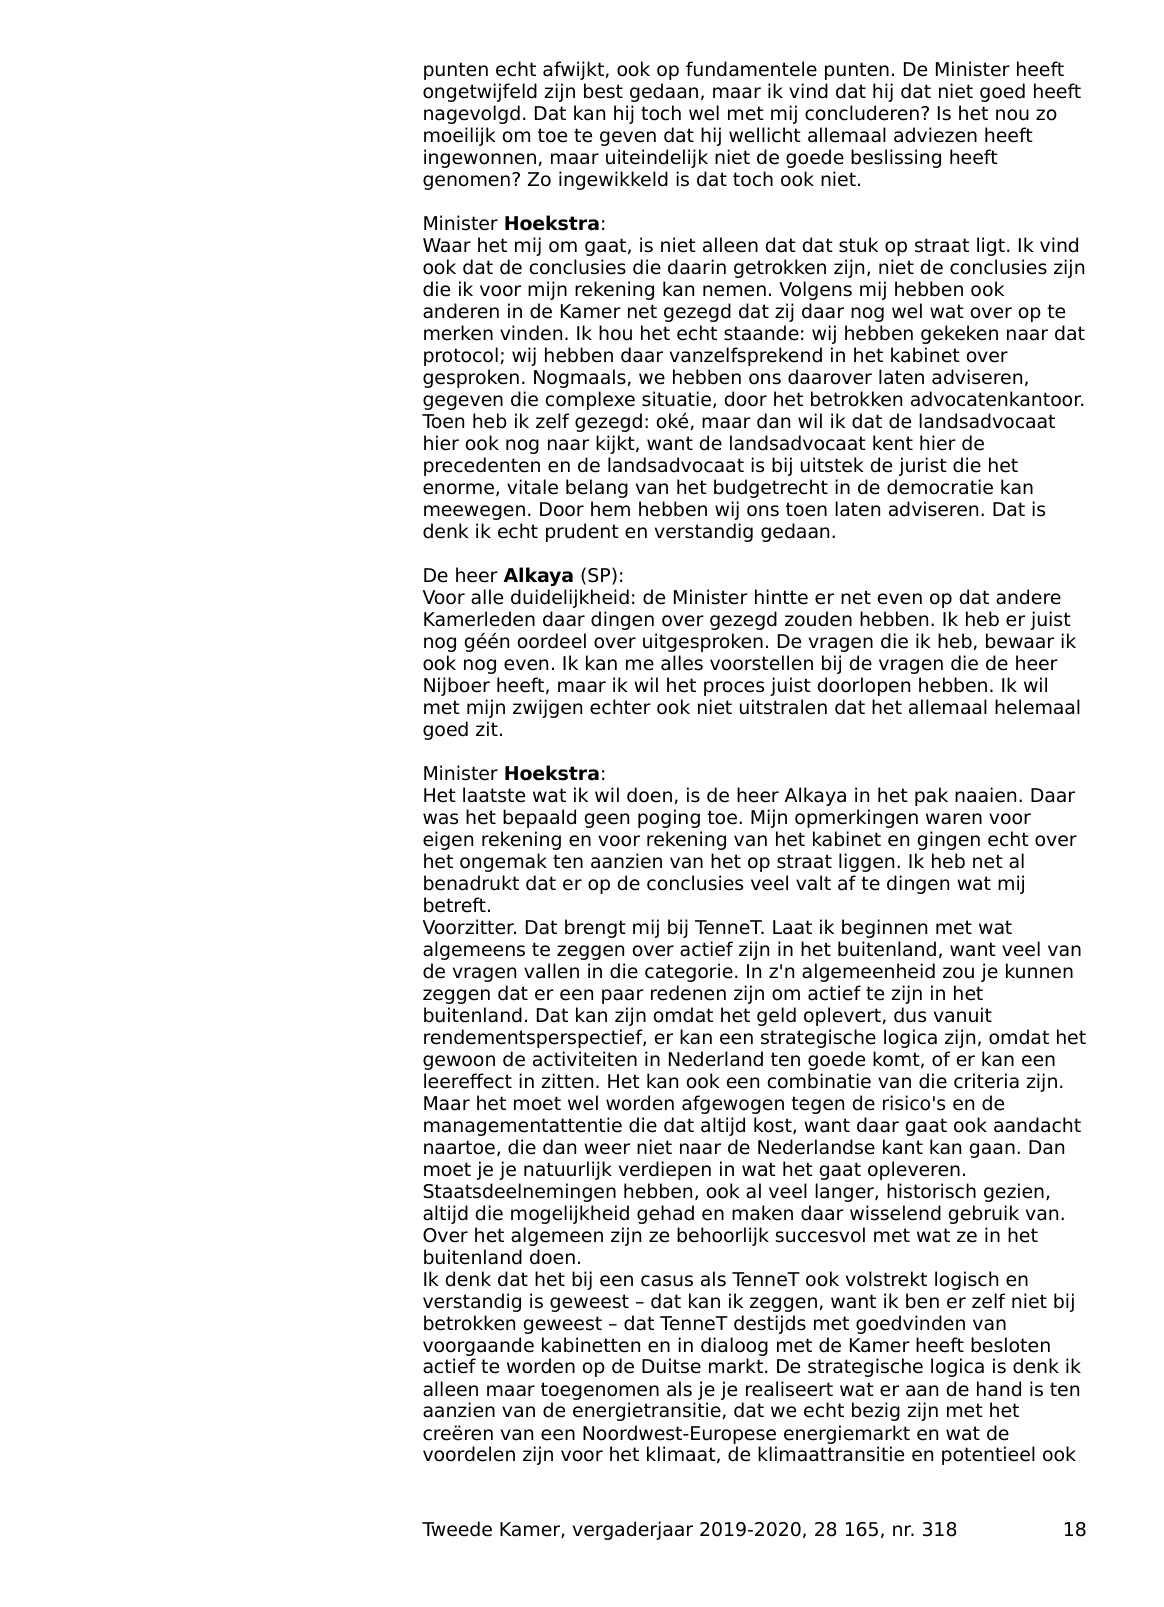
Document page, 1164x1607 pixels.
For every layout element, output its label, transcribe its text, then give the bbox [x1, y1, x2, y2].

text Voor alle duidelijkheid: de Minister hintte er net even op dat andere Kamerleden daar dingen over gezegd zouden hebben. Ik heb er juist nog géén oordeel over uitgesproken. De vragen die ik heb, bewaar ik ook nog even. Ik kan me alles voorstellen bij de vragen die de heer Nijboer heeft, maar ik wil het proces juist doorlopen hebben. Ik wil met mijn zwijgen echter ook niet uitstralen dat het allemaal helemaal goed zit. [422, 587, 1087, 741]
text Minister Hoekstra: [422, 763, 1087, 785]
text Ik denk dat het bij een casus als TenneT ook volstrekt logisch en verstandig is geweest – dat kan ik zeggen, want ik ben er zelf niet bij betrokken geweest – dat TenneT destijds met goedvinden van voorgaande kabinetten en in dialoog met de Kamer heeft besloten actief te worden op de Duitse markt. De strategische logica is denk ik alleen maar toegenomen als je je realiseert wat er aan de hand is ten aanzien van de energietransitie, dat we echt bezig zijn met het creëren van een Noordwest-Europese energiemarkt en wat de voordelen zijn voor het klimaat, de klimaattransitie en potentieel ook [422, 1268, 1087, 1466]
text punten echt afwijkt, ook op fundamentele punten. De Minister heeft ongetwijfeld zijn best gedaan, maar ik vind dat hij dat niet goed heeft nagevolgd. Dat kan hij toch wel met mij concluderen? Is het nou zo moeilijk om toe te geven dat hij wellicht allemaal adviezen heeft ingewonnen, maar uiteindelijk niet de goede beslissing heeft genomen? Zo ingewikkeld is dat toch ook niet. [422, 59, 1087, 191]
text De heer Alkaya (SP): [422, 565, 1087, 587]
text Het laatste wat ik wil doen, is de heer Alkaya in het pak naaien. Daar was het bepaald geen poging toe. Mijn opmerkingen waren voor eigen rekening en voor rekening van het kabinet en gingen echt over het ongemak ten aanzien van het op straat liggen. Ik heb net al benadrukt dat er op de conclusies veel valt af te dingen wat mij betreft. [422, 785, 1087, 917]
text Voorzitter. Dat brengt mij bij TenneT. Laat ik beginnen met wat algemeens te zeggen over actief zijn in het buitenland, want veel van de vragen vallen in die categorie. In z'n algemeenheid zou je kunnen zeggen dat er een paar redenen zijn om actief te zijn in het buitenland. Dat kan zijn omdat het geld oplevert, dus vanuit rendementsperspectief, er kan een strategische logica zijn, omdat het gewoon de activiteiten in Nederland ten goede komt, of er kan een leereffect in zitten. Het kan ook een combinatie van die criteria zijn. Maar het moet wel worden afgewogen tegen de risico's en de managementattentie die dat altijd kost, want daar gaat ook aandacht naartoe, die dan weer niet naar de Nederlandse kant kan gaan. Dan moet je je natuurlijk verdiepen in wat het gaat opleveren. Staatsdeelnemingen hebben, ook al veel langer, historisch gezien, altijd die mogelijkheid gehad en maken daar wisselend gebruik van. Over het algemeen zijn ze behoorlijk succesvol met wat ze in het buitenland doen. [422, 917, 1087, 1268]
text Minister Hoekstra: [422, 213, 1087, 235]
text Waar het mij om gaat, is niet alleen dat dat stuk op straat ligt. Ik vind ook dat de conclusies die daarin getrokken zijn, niet de conclusies zijn die ik voor mijn rekening kan nemen. Volgens mij hebben ook anderen in de Kamer net gezegd dat zij daar nog wel wat over op te merken vinden. Ik hou het echt staande: wij hebben gekeken naar dat protocol; wij hebben daar vanzelfsprekend in het kabinet over gesproken. Nogmaals, we hebben ons daarover laten adviseren, gegeven die complexe situatie, door het betrokken advocatenkantoor. Toen heb ik zelf gezegd: oké, maar dan wil ik dat de landsadvocaat hier ook nog naar kijkt, want de landsadvocaat kent hier de precedenten en de landsadvocaat is bij uitstek de jurist die het enorme, vitale belang van het budgetrecht in de democratie kan meewegen. Door hem hebben wij ons toen laten adviseren. Dat is denk ik echt prudent en verstandig gedaan. [422, 235, 1087, 543]
